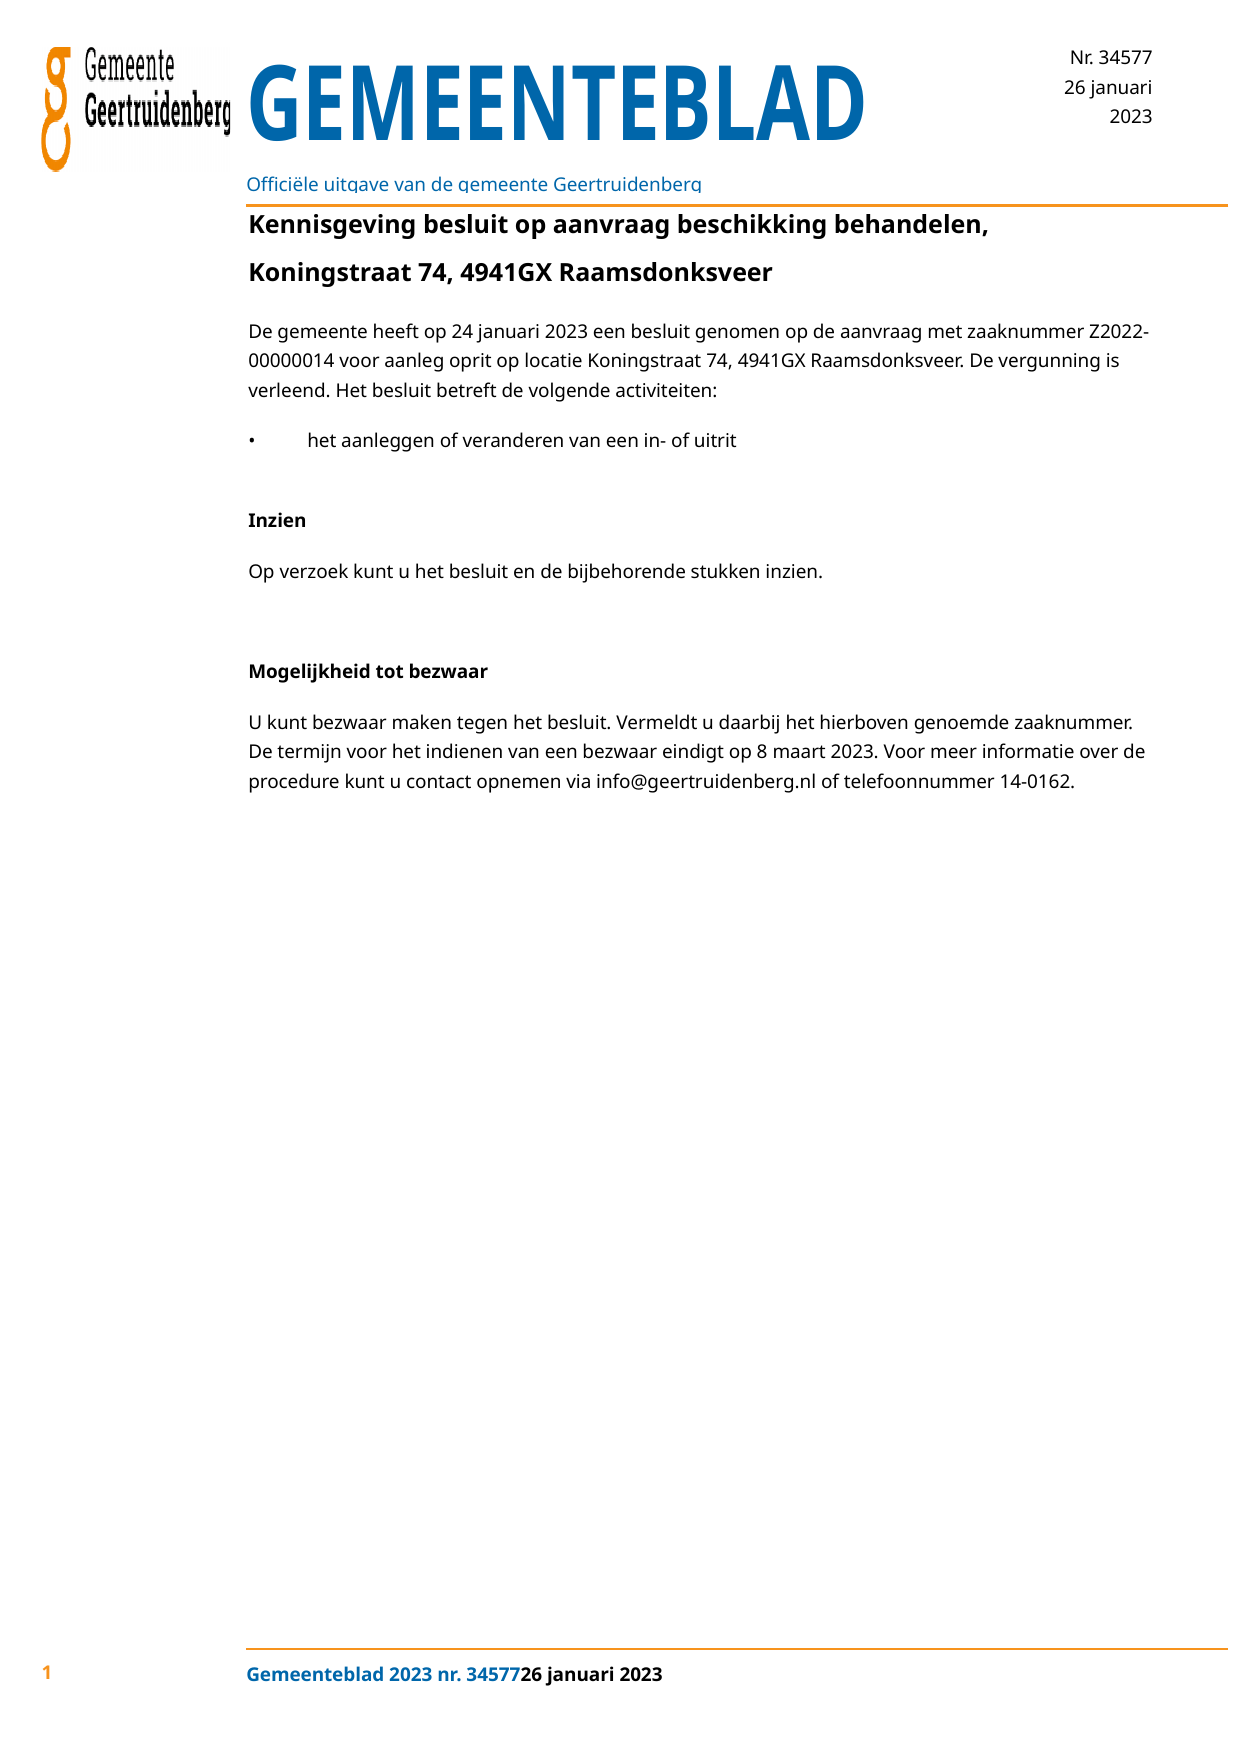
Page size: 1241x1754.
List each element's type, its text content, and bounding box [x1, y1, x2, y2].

list het aanleggen of veranderen van een in- of uitrit [248, 427, 1152, 453]
text Op verzoek kunt u het besluit en de bijbehorende stukken inzien. [248, 558, 1152, 584]
text Mogelijkheid tot bezwaar [248, 659, 1152, 684]
text Kennisgeving besluit op aanvraag beschikking behandelen, Koningstraat 74, 4941GX Raamsdonksveer [248, 207, 1152, 288]
text De gemeente heeft op 24 januari 2023 een besluit genomen op de aanvraag met zaaknummer Z2022-00000014 voor aanleg oprit op locatie Koningstraat 74, 4941GX Raamsdonksveer. De vergunning is verleend. Het besluit betreft de volgende activiteiten: [248, 318, 1152, 403]
text Inzien [248, 507, 1152, 533]
picture [41, 47, 231, 172]
text U kunt bezwaar maken tegen het besluit. Vermeldt u daarbij het hierboven genoemde zaaknummer. De termijn voor het indienen van een bezwaar eindigt op 8 maart 2023. Voor meer informatie over de procedure kunt u contact opnemen via info@geertruidenberg.nl of telefoonnummer 14-0162. [248, 709, 1152, 794]
